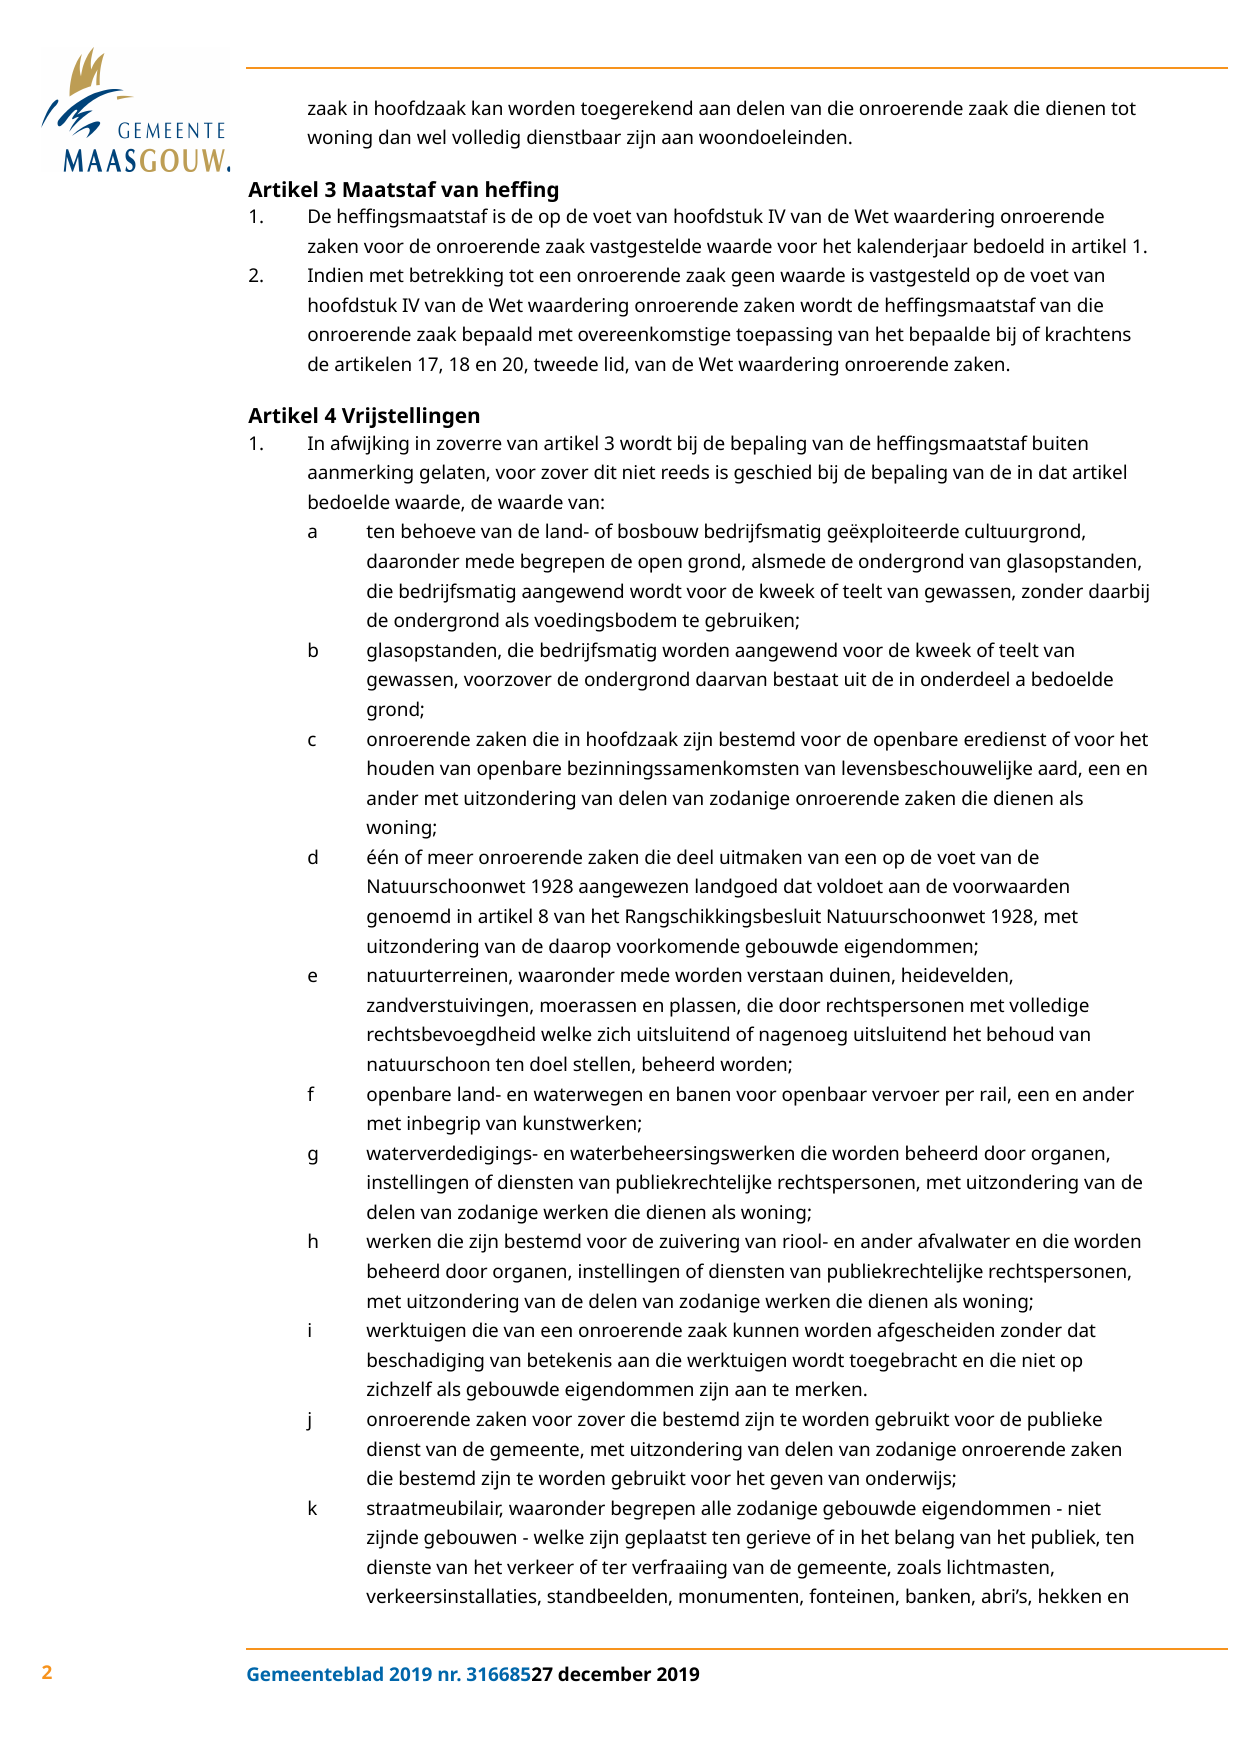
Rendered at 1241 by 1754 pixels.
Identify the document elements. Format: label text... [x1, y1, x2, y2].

list ten behoeve van de land- of bosbouw bedrijfsmatig geëxploiteerde cultuurgrond, daaronder mede begrepen de open grond, alsmede de ondergrond van glasopstanden, die bedrijfsmatig aangewend wordt voor de kweek of teelt van gewassen, zonder daarbij de ondergrond als voedingsbodem te gebruiken; [307, 519, 1152, 633]
list In afwijking in zoverre van artikel 3 wordt bij de bepaling van de heffingsmaatstaf buiten aanmerking gelaten, voor zover dit niet reeds is geschied bij de bepaling van de in dat artikel bedoelde waarde, de waarde van: [248, 430, 1152, 515]
text Artikel 3 Maatstaf van heffing [248, 175, 1152, 203]
list werken die zijn bestemd voor de zuivering van riool- en ander afvalwater en die worden beheerd door organen, instellingen of diensten van publiekrechtelijke rechtspersonen, met uitzondering van de delen van zodanige werken die dienen als woning; [307, 1229, 1152, 1314]
list De heffingsmaatstaf is de op de voet van hoofdstuk IV van de Wet waardering onroerende zaken voor de onroerende zaak vastgestelde waarde voor het kalenderjaar bedoeld in artikel 1. [248, 203, 1152, 258]
text Artikel 4 Vrijstellingen [248, 402, 1152, 430]
list straatmeubilair, waaronder begrepen alle zodanige gebouwde eigendommen - niet zijnde gebouwen - welke zijn geplaatst ten gerieve of in het belang van het publiek, ten dienste van het verkeer of ter verfraaiing van de gemeente, zoals lichtmasten, verkeersinstallaties, standbeelden, monumenten, fonteinen, banken, abri’s, hekken en [307, 1495, 1152, 1609]
list onroerende zaken die in hoofdzaak zijn bestemd voor de openbare eredienst of voor het houden van openbare bezinningssamenkomsten van levensbeschouwelijke aard, een en ander met uitzondering van delen van zodanige onroerende zaken die dienen als woning; [307, 726, 1152, 840]
list glasopstanden, die bedrijfsmatig worden aangewend voor de kweek of teelt van gewassen, voorzover de ondergrond daarvan bestaat uit de in onderdeel a bedoelde grond; [307, 637, 1152, 722]
list één of meer onroerende zaken die deel uitmaken van een op de voet van de Natuurschoonwet 1928 aangewezen landgoed dat voldoet aan de voorwaarden genoemd in artikel 8 van het Rangschikkingsbesluit Natuurschoonwet 1928, met uitzondering van de daarop voorkomende gebouwde eigendommen; [307, 844, 1152, 959]
list openbare land- en waterwegen en banen voor openbaar vervoer per rail, een en ander met inbegrip van kunstwerken; [307, 1081, 1152, 1136]
list zaak in hoofdzaak kan worden toegerekend aan delen van die onroerende zaak die dienen tot woning dan wel volledig dienstbaar zijn aan woondoeleinden. [248, 95, 1152, 150]
list onroerende zaken voor zover die bestemd zijn te worden gebruikt voor de publieke dienst van de gemeente, met uitzondering van delen van zodanige onroerende zaken die bestemd zijn te worden gebruikt voor het geven van onderwijs; [307, 1406, 1152, 1491]
list Indien met betrekking tot een onroerende zaak geen waarde is vastgesteld op de voet van hoofdstuk IV van de Wet waardering onroerende zaken wordt de heffingsmaatstaf van die onroerende zaak bepaald met overeenkomstige toepassing van het bepaalde bij of krachtens de artikelen 17, 18 en 20, tweede lid, van de Wet waardering onroerende zaken. [248, 262, 1152, 377]
list waterverdedigings- en waterbeheersingswerken die worden beheerd door organen, instellingen of diensten van publiekrechtelijke rechtspersonen, met uitzondering van de delen van zodanige werken die dienen als woning; [307, 1140, 1152, 1225]
list natuurterreinen, waaronder mede worden verstaan duinen, heidevelden, zandverstuivingen, moerassen en plassen, die door rechtspersonen met volledige rechtsbevoegdheid welke zich uitsluitend of nagenoeg uitsluitend het behoud van natuurschoon ten doel stellen, beheerd worden; [307, 962, 1152, 1077]
list werktuigen die van een onroerende zaak kunnen worden afgescheiden zonder dat beschadiging van betekenis aan die werktuigen wordt toegebracht en die niet op zichzelf als gebouwde eigendommen zijn aan te merken. [307, 1317, 1152, 1402]
picture [41, 47, 231, 172]
